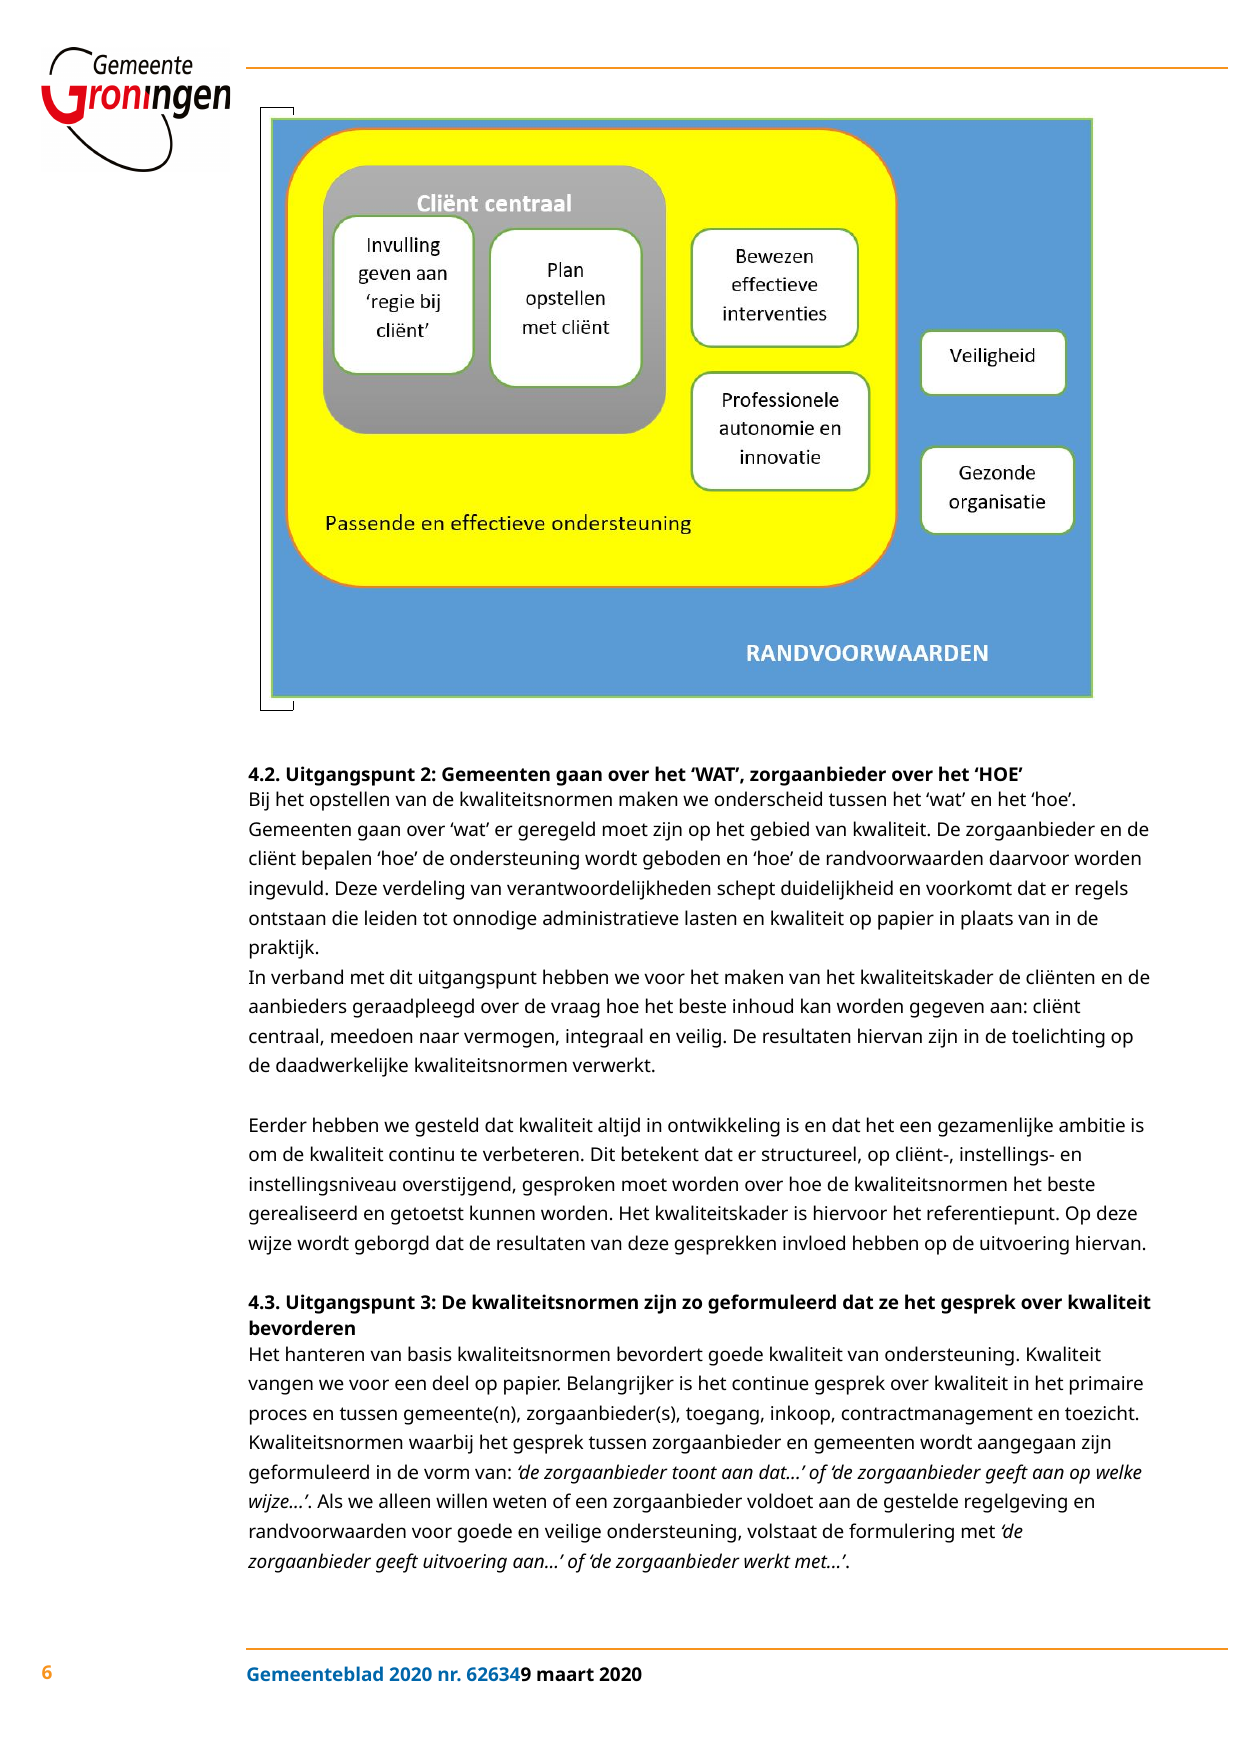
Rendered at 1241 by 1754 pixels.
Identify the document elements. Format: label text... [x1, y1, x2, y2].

text Eerder hebben we gesteld dat kwaliteit altijd in ontwikkeling is en dat het een gezamenlijke ambitie is om de kwaliteit continu te verbeteren. Dit betekent dat er structureel, op cliënt-, instellings- en instellingsniveau overstijgend, gesproken moet worden over hoe de kwaliteitsnormen het beste gerealiseerd en getoetst kunnen worden. Het kwaliteitskader is hiervoor het referentiepunt. Op deze wijze wordt geborgd dat de resultaten van deze gesprekken invloed hebben op de uitvoering hiervan. [248, 1112, 1152, 1256]
picture [41, 47, 231, 172]
text Kwaliteitsnormen waarbij het gesprek tussen zorgaanbieder en gemeenten wordt aangegaan zijn geformuleerd in de vorm van: ‘de zorgaanbieder toont aan dat...’ of ‘de zorgaanbieder geeft aan op welke wijze...’. Als we alleen willen weten of een zorgaanbieder voldoet aan de gestelde regelgeving en randvoorwaarden voor goede en veilige ondersteuning, volstaat de formulering met ‘de zorgaanbieder geeft uitvoering aan...’ of ‘de zorgaanbieder werkt met...’. [248, 1429, 1152, 1574]
text Bij het opstellen van de kwaliteitsnormen maken we onderscheid tussen het ‘wat’ en het ‘hoe’. Gemeenten gaan over ‘wat’ er geregeld moet zijn op het gebied van kwaliteit. De zorgaanbieder en de cliënt bepalen ‘hoe’ de ondersteuning wordt geboden en ‘hoe’ de randvoorwaarden daarvoor worden ingevuld. Deze verdeling van verantwoordelijkheden schept duidelijkheid en voorkomt dat er regels ontstaan die leiden tot onnodige administratieve lasten en kwaliteit op papier in plaats van in de praktijk. [248, 786, 1152, 960]
text In verband met dit uitgangspunt hebben we voor het maken van het kwaliteitskader de cliënten en de aanbieders geraadpleegd over de vraag hoe het beste inhoud kan worden gegeven aan: cliënt centraal, meedoen naar vermogen, integraal en veilig. De resultaten hiervan zijn in de toelichting op de daadwerkelijke kwaliteitsnormen verwerkt. [248, 964, 1152, 1078]
text 4.3. Uitgangspunt 3: De kwaliteitsnormen zijn zo geformuleerd dat ze het gesprek over kwaliteit bevorderen [248, 1289, 1152, 1341]
picture [268, 115, 1096, 701]
text Het hanteren van basis kwaliteitsnormen bevordert goede kwaliteit van ondersteuning. Kwaliteit vangen we voor een deel op papier. Belangrijker is het continue gesprek over kwaliteit in het primaire proces en tussen gemeente(n), zorgaanbieder(s), toegang, inkoop, contractmanagement en toezicht. [248, 1341, 1152, 1426]
text 4.2. Uitgangspunt 2: Gemeenten gaan over het ‘WAT’, zorgaanbieder over het ‘HOE’ [248, 761, 1152, 786]
